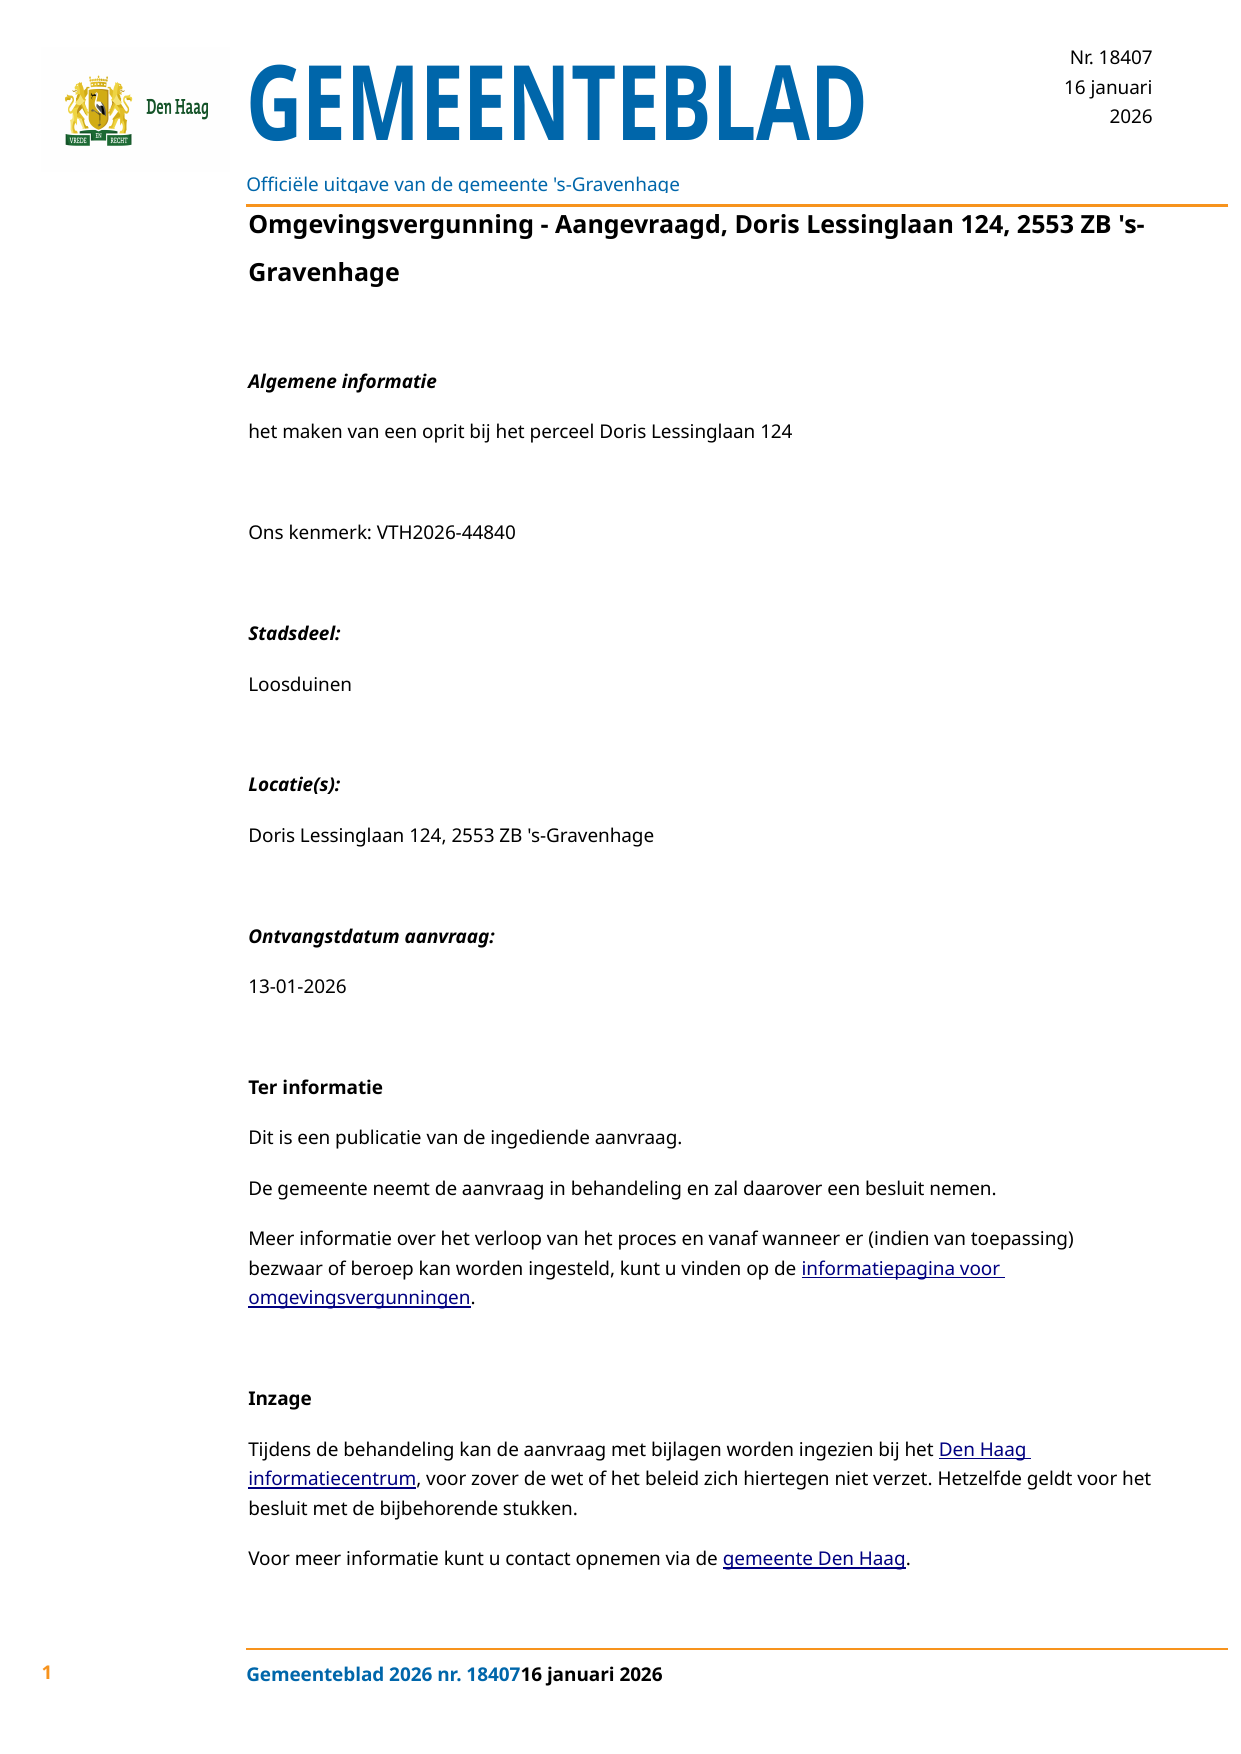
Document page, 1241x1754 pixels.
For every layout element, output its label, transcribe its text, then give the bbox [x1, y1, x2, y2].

text Voor meer informatie kunt u contact opnemen via de gemeente Den Haag. [248, 1545, 1152, 1571]
text het maken van een oprit bij het perceel Doris Lessinglaan 124 [248, 419, 1152, 444]
text Locatie(s): [248, 772, 1152, 797]
text Omgevingsvergunning - Aangevraagd, Doris Lessinglaan 124, 2553 ZB 's-Gravenhage [248, 207, 1152, 288]
text De gemeente neemt de aanvraag in behandeling en zal daarover een besluit nemen. [248, 1175, 1152, 1201]
picture [41, 47, 231, 172]
text Doris Lessinglaan 124, 2553 ZB 's-Gravenhage [248, 822, 1152, 848]
text Meer informatie over het verloop van het proces en vanaf wanneer er (indien van toepassing) bezwaar of beroep kan worden ingesteld, kunt u vinden op de informatiepagina voor omgevingsvergunningen. [248, 1225, 1152, 1310]
text Loosduinen [248, 671, 1152, 697]
text Stadsdeel: [248, 620, 1152, 646]
text Ons kenmerk: VTH2026-44840 [248, 519, 1152, 545]
text 13-01-2026 [248, 973, 1152, 999]
text Ter informatie [248, 1074, 1152, 1100]
text Algemene informatie [248, 368, 1152, 394]
text Tijdens de behandeling kan de aanvraag met bijlagen worden ingezien bij het Den Haag informatiecentrum, voor zover de wet of het beleid zich hiertegen niet verzet. Hetzelfde geldt voor het besluit met de bijbehorende stukken. [248, 1436, 1152, 1521]
text Ontvangstdatum aanvraag: [248, 923, 1152, 949]
text Inzage [248, 1385, 1152, 1411]
text Dit is een publicatie van de ingediende aanvraag. [248, 1124, 1152, 1150]
